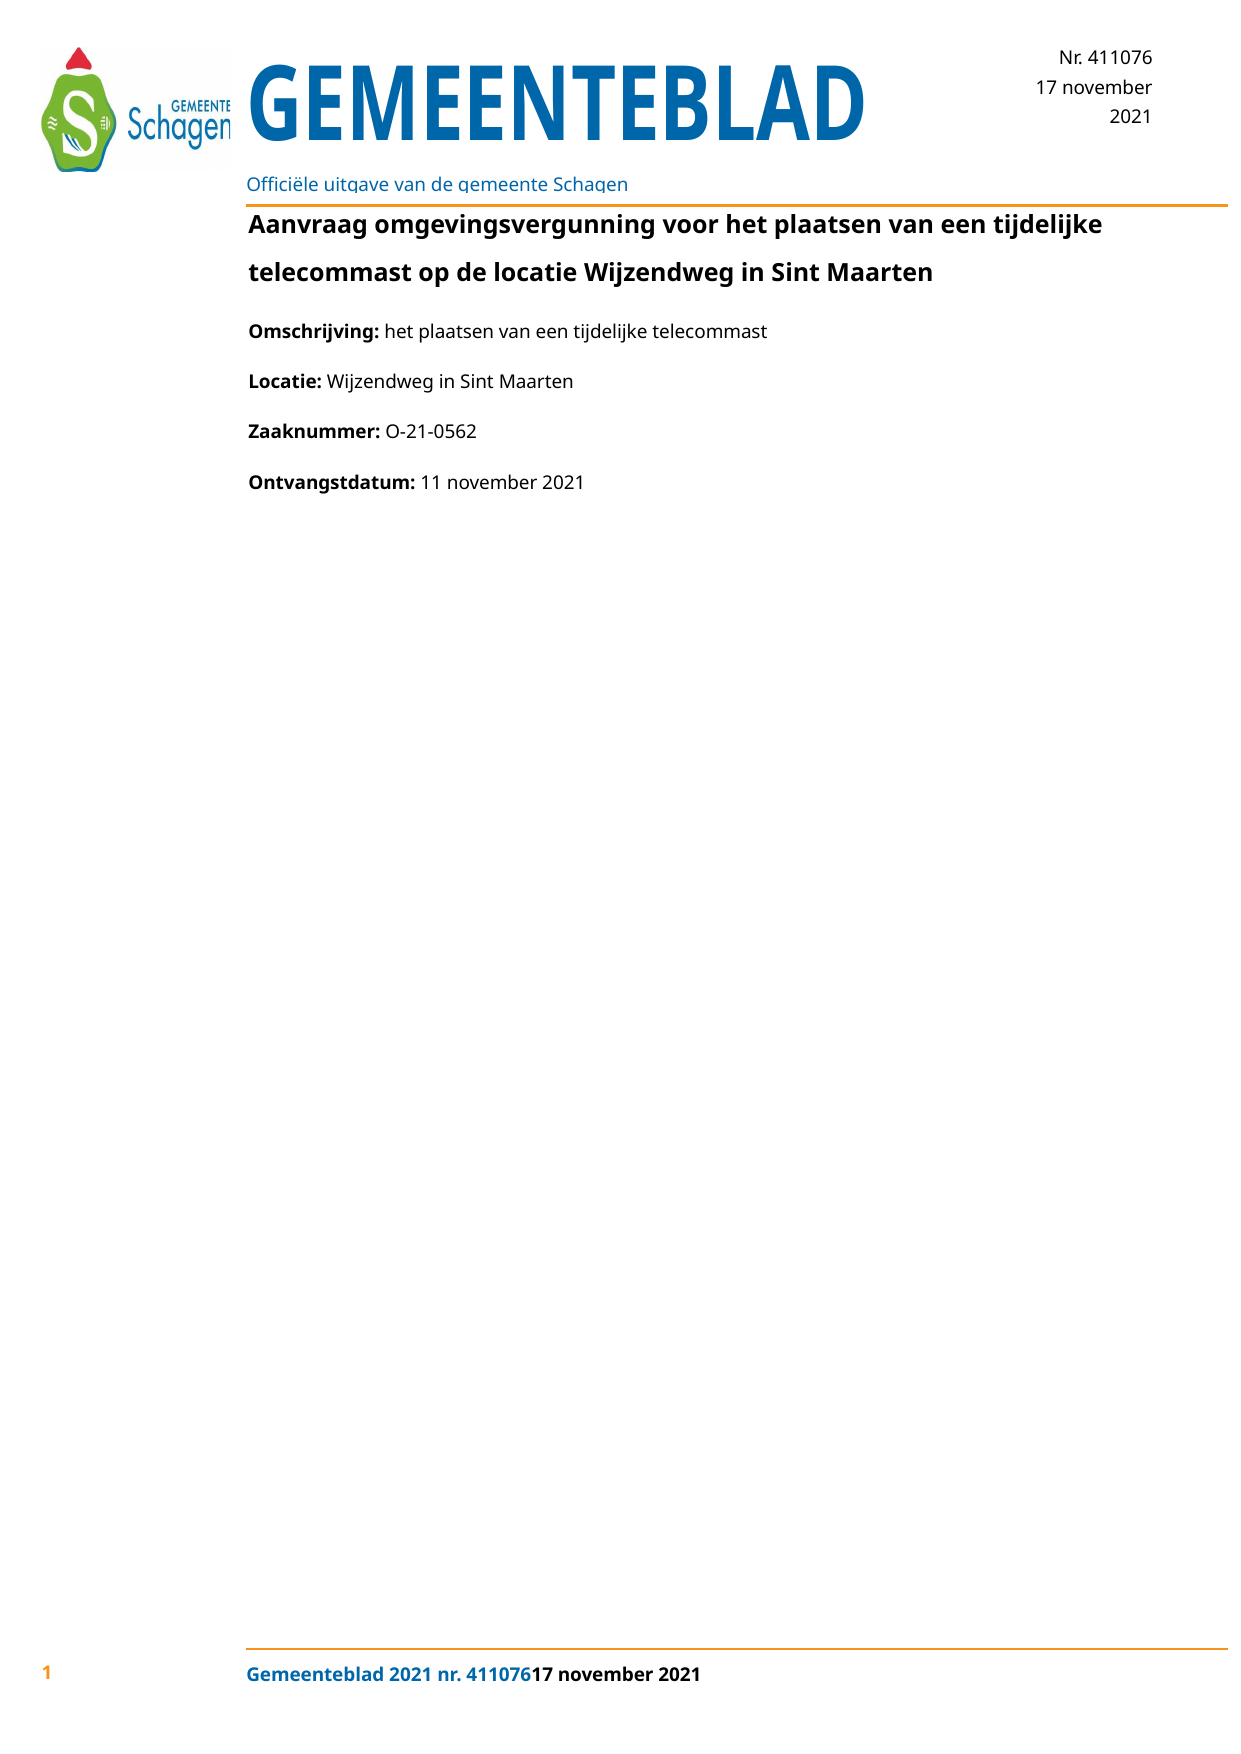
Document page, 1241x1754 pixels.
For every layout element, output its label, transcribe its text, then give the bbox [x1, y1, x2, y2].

picture [41, 47, 231, 172]
text Ontvangstdatum: 11 november 2021 [248, 469, 1152, 495]
text Aanvraag omgevingsvergunning voor het plaatsen van een tijdelijke telecommast op de locatie Wijzendweg in Sint Maarten [248, 207, 1152, 288]
text Zaaknummer: O-21-0562 [248, 419, 1152, 444]
text Omschrijving: het plaatsen van een tijdelijke telecommast [248, 318, 1152, 344]
text Locatie: Wijzendweg in Sint Maarten [248, 368, 1152, 394]
